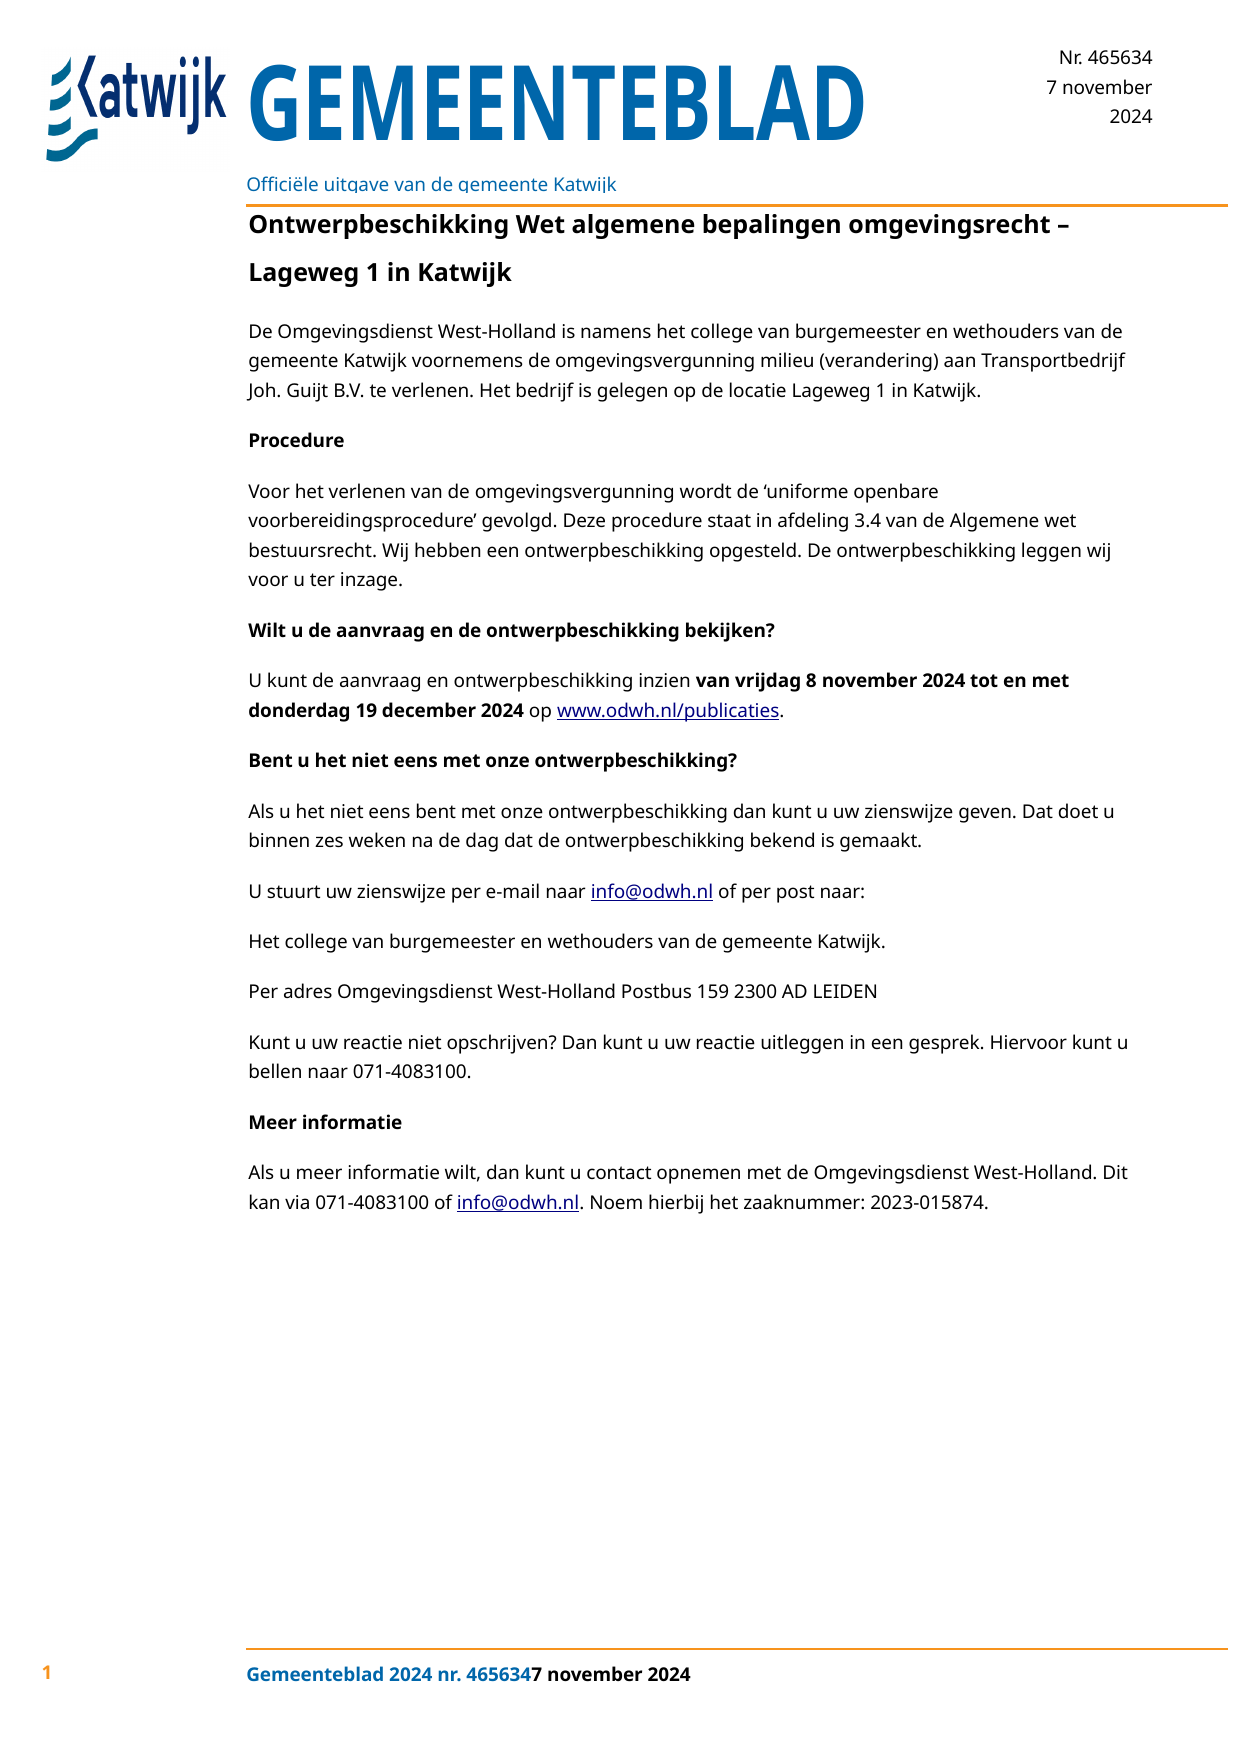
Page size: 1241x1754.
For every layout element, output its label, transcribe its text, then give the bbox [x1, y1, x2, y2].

text Wilt u de aanvraag en de ontwerpbeschikking bekijken? [248, 617, 1152, 643]
text Het college van burgemeester en wethouders van de gemeente Katwijk. [248, 928, 1152, 954]
text Kunt u uw reactie niet opschrijven? Dan kunt u uw reactie uitleggen in een gesprek. Hiervoor kunt u bellen naar 071-4083100. [248, 1029, 1152, 1084]
text Als u het niet eens bent met onze ontwerpbeschikking dan kunt u uw zienswijze geven. Dat doet u binnen zes weken na de dag dat de ontwerpbeschikking bekend is gemaakt. [248, 798, 1152, 853]
text Ontwerpbeschikking Wet algemene bepalingen omgevingsrecht – Lageweg 1 in Katwijk [248, 207, 1152, 288]
text Procedure [248, 427, 1152, 453]
text Meer informatie [248, 1109, 1152, 1135]
text Voor het verlenen van de omgevingsvergunning wordt de ‘uniforme openbare voorbereidingsprocedure’ gevolgd. Deze procedure staat in afdeling 3.4 van de Algemene wet bestuursrecht. Wij hebben een ontwerpbeschikking opgesteld. De ontwerpbeschikking leggen wij voor u ter inzage. [248, 478, 1152, 592]
text Als u meer informatie wilt, dan kunt u contact opnemen met de Omgevingsdienst West-Holland. Dit kan via 071-4083100 of info@odwh.nl. Noem hierbij het zaaknummer: 2023-015874. [248, 1159, 1152, 1215]
text U kunt de aanvraag en ontwerpbeschikking inzien van vrijdag 8 november 2024 tot en met donderdag 19 december 2024 op www.odwh.nl/publicaties. [248, 667, 1152, 723]
text U stuurt uw zienswijze per e-mail naar info@odwh.nl of per post naar: [248, 878, 1152, 904]
text Per adres Omgevingsdienst West-Holland Postbus 159 2300 AD LEIDEN [248, 979, 1152, 1004]
picture [41, 47, 231, 172]
text Bent u het niet eens met onze ontwerpbeschikking? [248, 747, 1152, 773]
text De Omgevingsdienst West-Holland is namens het college van burgemeester en wethouders van de gemeente Katwijk voornemens de omgevingsvergunning milieu (verandering) aan Transportbedrijf Joh. Guijt B.V. te verlenen. Het bedrijf is gelegen op de locatie Lageweg 1 in Katwijk. [248, 318, 1152, 403]
